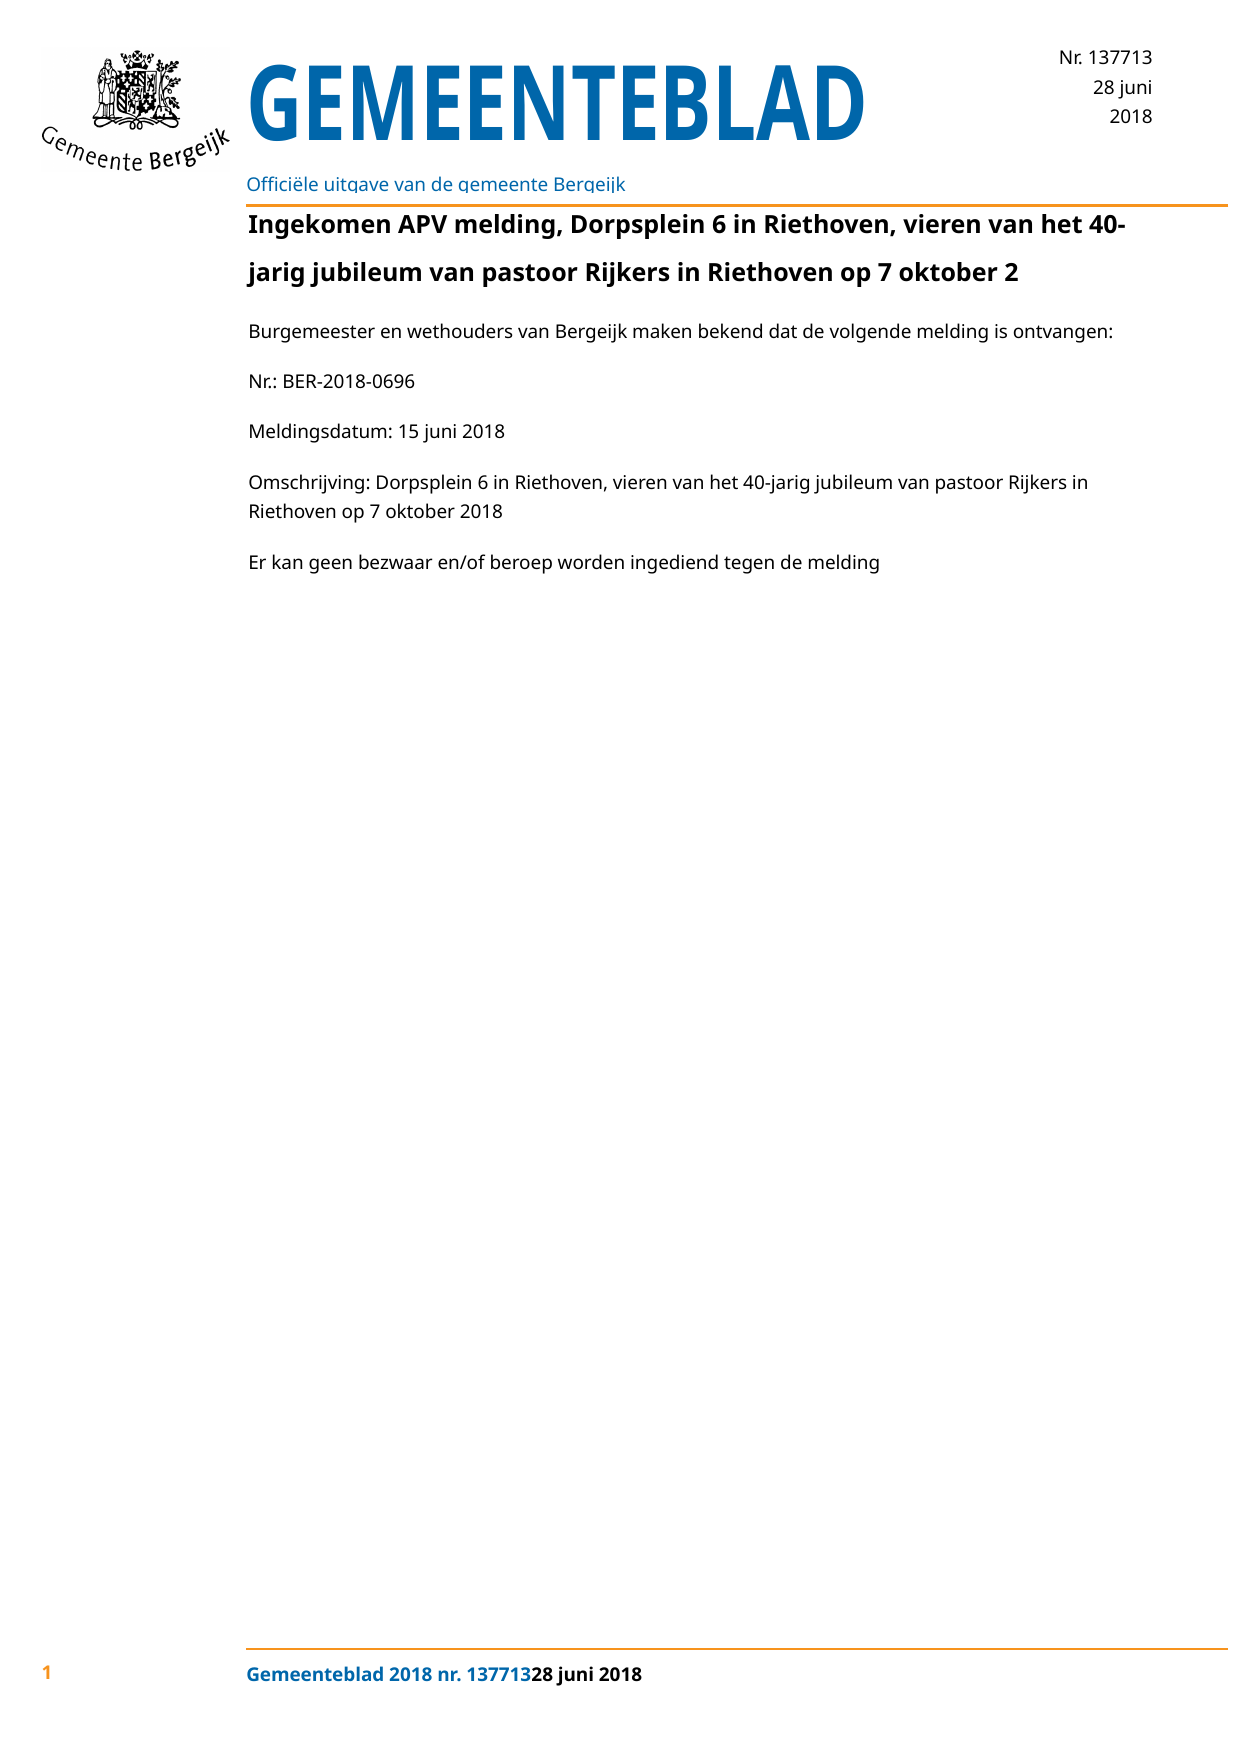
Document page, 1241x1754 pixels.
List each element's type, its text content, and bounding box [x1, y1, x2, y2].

text Meldingsdatum: 15 juni 2018 [248, 419, 1152, 444]
text Er kan geen bezwaar en/of beroep worden ingediend tegen de melding [248, 549, 1152, 575]
text Nr.: BER-2018-0696 [248, 368, 1152, 394]
picture [41, 47, 231, 172]
text Burgemeester en wethouders van Bergeijk maken bekend dat de volgende melding is ontvangen: [248, 318, 1152, 344]
text Ingekomen APV melding, Dorpsplein 6 in Riethoven, vieren van het 40-jarig jubileum van pastoor Rijkers in Riethoven op 7 oktober 2 [248, 207, 1152, 288]
text Omschrijving: Dorpsplein 6 in Riethoven, vieren van het 40-jarig jubileum van pastoor Rijkers in Riethoven op 7 oktober 2018 [248, 469, 1152, 524]
